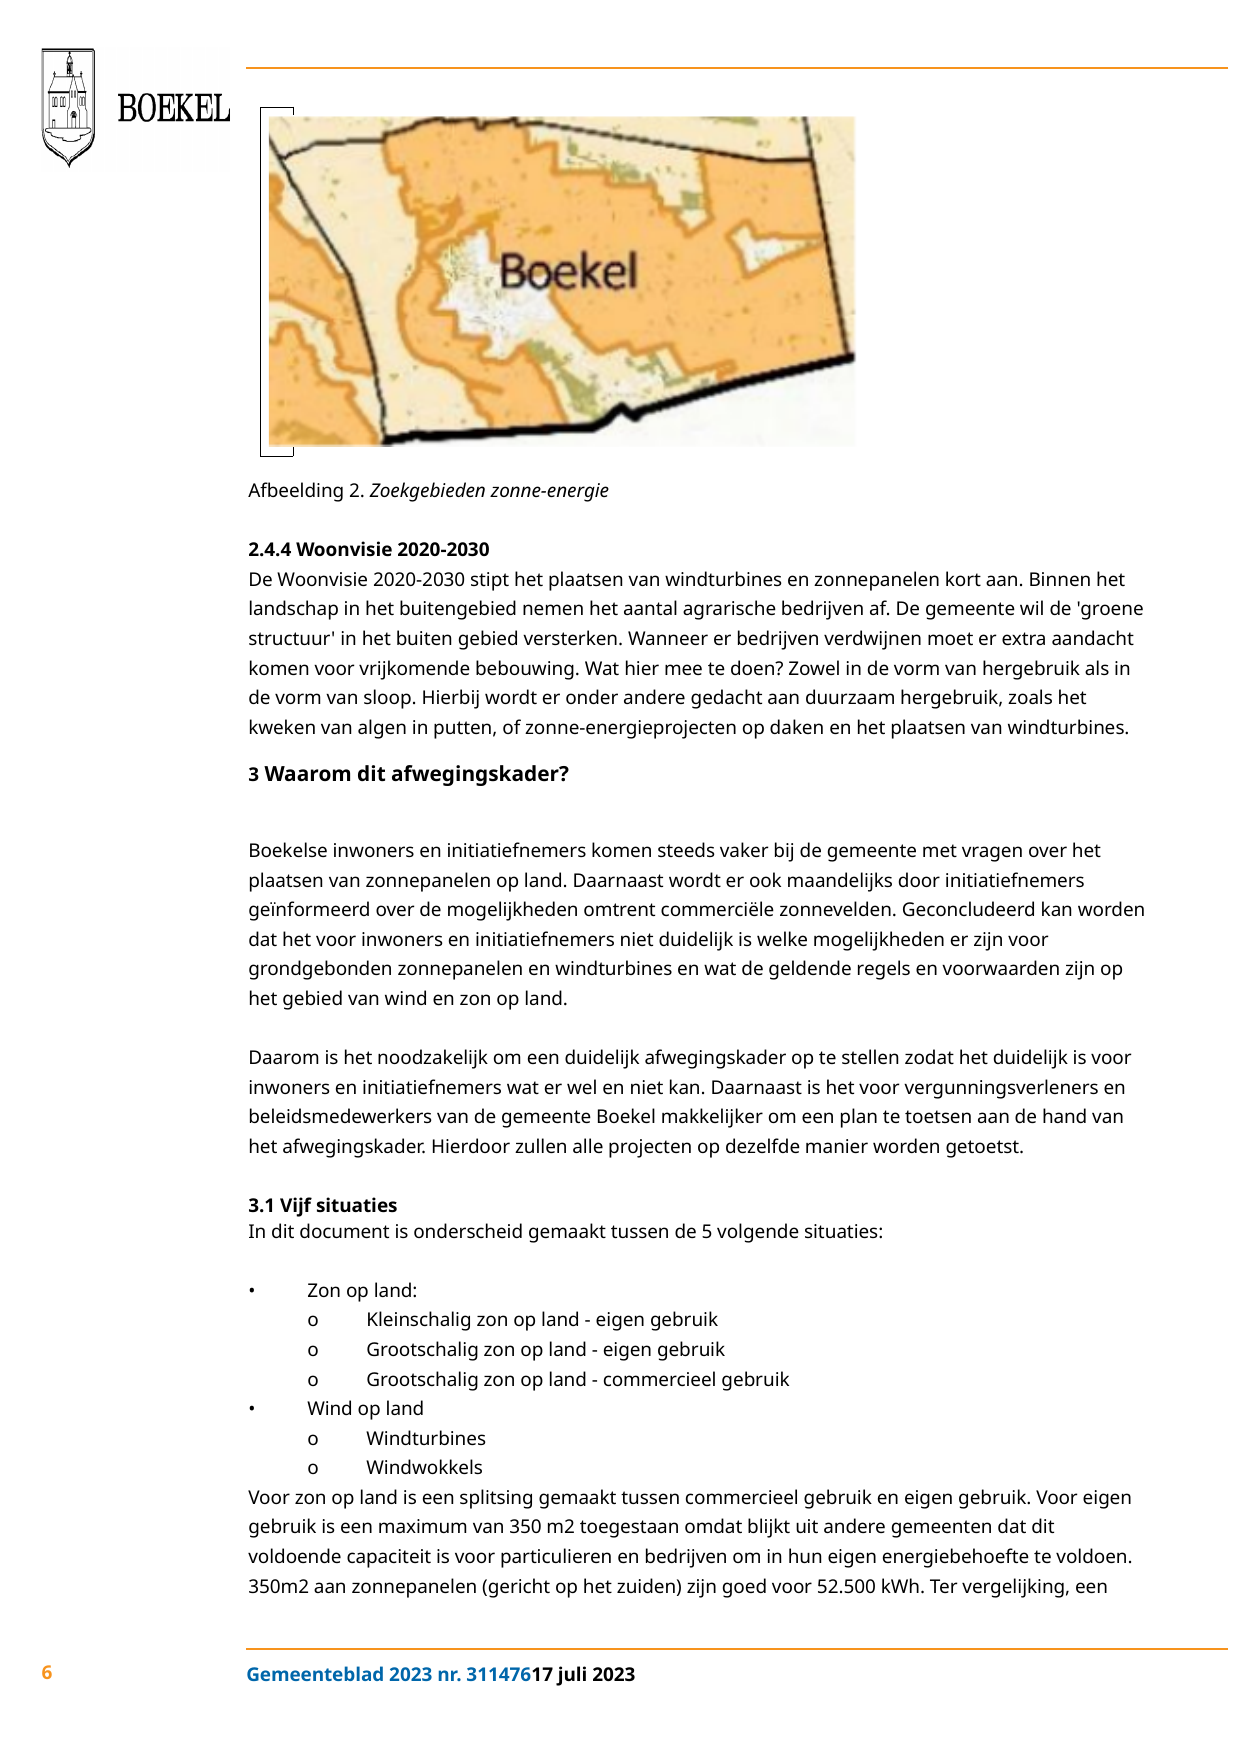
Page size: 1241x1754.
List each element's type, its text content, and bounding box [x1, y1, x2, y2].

picture [268, 115, 860, 447]
list Kleinschalig zon op land - eigen gebruik [307, 1307, 1152, 1332]
list Grootschalig zon op land - commercieel gebruik [307, 1366, 1152, 1392]
list Grootschalig zon op land - eigen gebruik [307, 1336, 1152, 1362]
list Wind op land [248, 1395, 1152, 1421]
text De Woonvisie 2020-2030 stipt het plaatsen van windturbines en zonnepanelen kort aan. Binnen het landschap in het buitengebied nemen het aantal agrarische bedrijven af. De gemeente wil de 'groene structuur' in het buiten gebied versterken. Wanneer er bedrijven verdwijnen moet er extra aandacht komen voor vrijkomende bebouwing. Wat hier mee te doen? Zowel in de vorm van hergebruik als in de vorm van sloop. Hierbij wordt er onder andere gedacht aan duurzaam hergebruik, zoals het kweken van algen in putten, of zonne-energieprojecten op daken en het plaatsen van windturbines. [248, 566, 1152, 739]
text 3 Waarom dit afwegingskader? [248, 759, 1152, 788]
text 3.1 Vijf situaties [248, 1192, 1152, 1218]
list Zon op land: [248, 1277, 1152, 1303]
text In dit document is onderscheid gemaakt tussen de 5 volgende situaties: [248, 1218, 1152, 1244]
text 2.4.4 Woonvisie 2020-2030 [248, 536, 1152, 562]
text Boekelse inwoners en initiatiefnemers komen steeds vaker bij de gemeente met vragen over het plaatsen van zonnepanelen op land. Daarnaast wordt er ook maandelijks door initiatiefnemers geïnformeerd over de mogelijkheden omtrent commerciële zonnevelden. Geconcludeerd kan worden dat het voor inwoners en initiatiefnemers niet duidelijk is welke mogelijkheden er zijn voor grondgebonden zonnepanelen en windturbines en wat de geldende regels en voorwaarden zijn op het gebied van wind en zon op land. [248, 837, 1152, 1011]
list Windturbines [307, 1425, 1152, 1451]
text Voor zon op land is een splitsing gemaakt tussen commercieel gebruik en eigen gebruik. Voor eigen gebruik is een maximum van 350 m2 toegestaan omdat blijkt uit andere gemeenten dat dit voldoende capaciteit is voor particulieren en bedrijven om in hun eigen energiebehoefte te voldoen. 350m2 aan zonnepanelen (gericht op het zuiden) zijn goed voor 52.500 kWh. Ter vergelijking, een [248, 1484, 1152, 1599]
list Windwokkels [307, 1454, 1152, 1480]
text Afbeelding 2. Zoekgebieden zonne-energie [248, 477, 1152, 503]
picture [41, 47, 231, 172]
text Daarom is het noodzakelijk om een duidelijk afwegingskader op te stellen zodat het duidelijk is voor inwoners en initiatiefnemers wat er wel en niet kan. Daarnaast is het voor vergunningsverleners en beleidsmedewerkers van de gemeente Boekel makkelijker om een plan te toetsen aan de hand van het afwegingskader. Hierdoor zullen alle projecten op dezelfde manier worden getoetst. [248, 1044, 1152, 1159]
